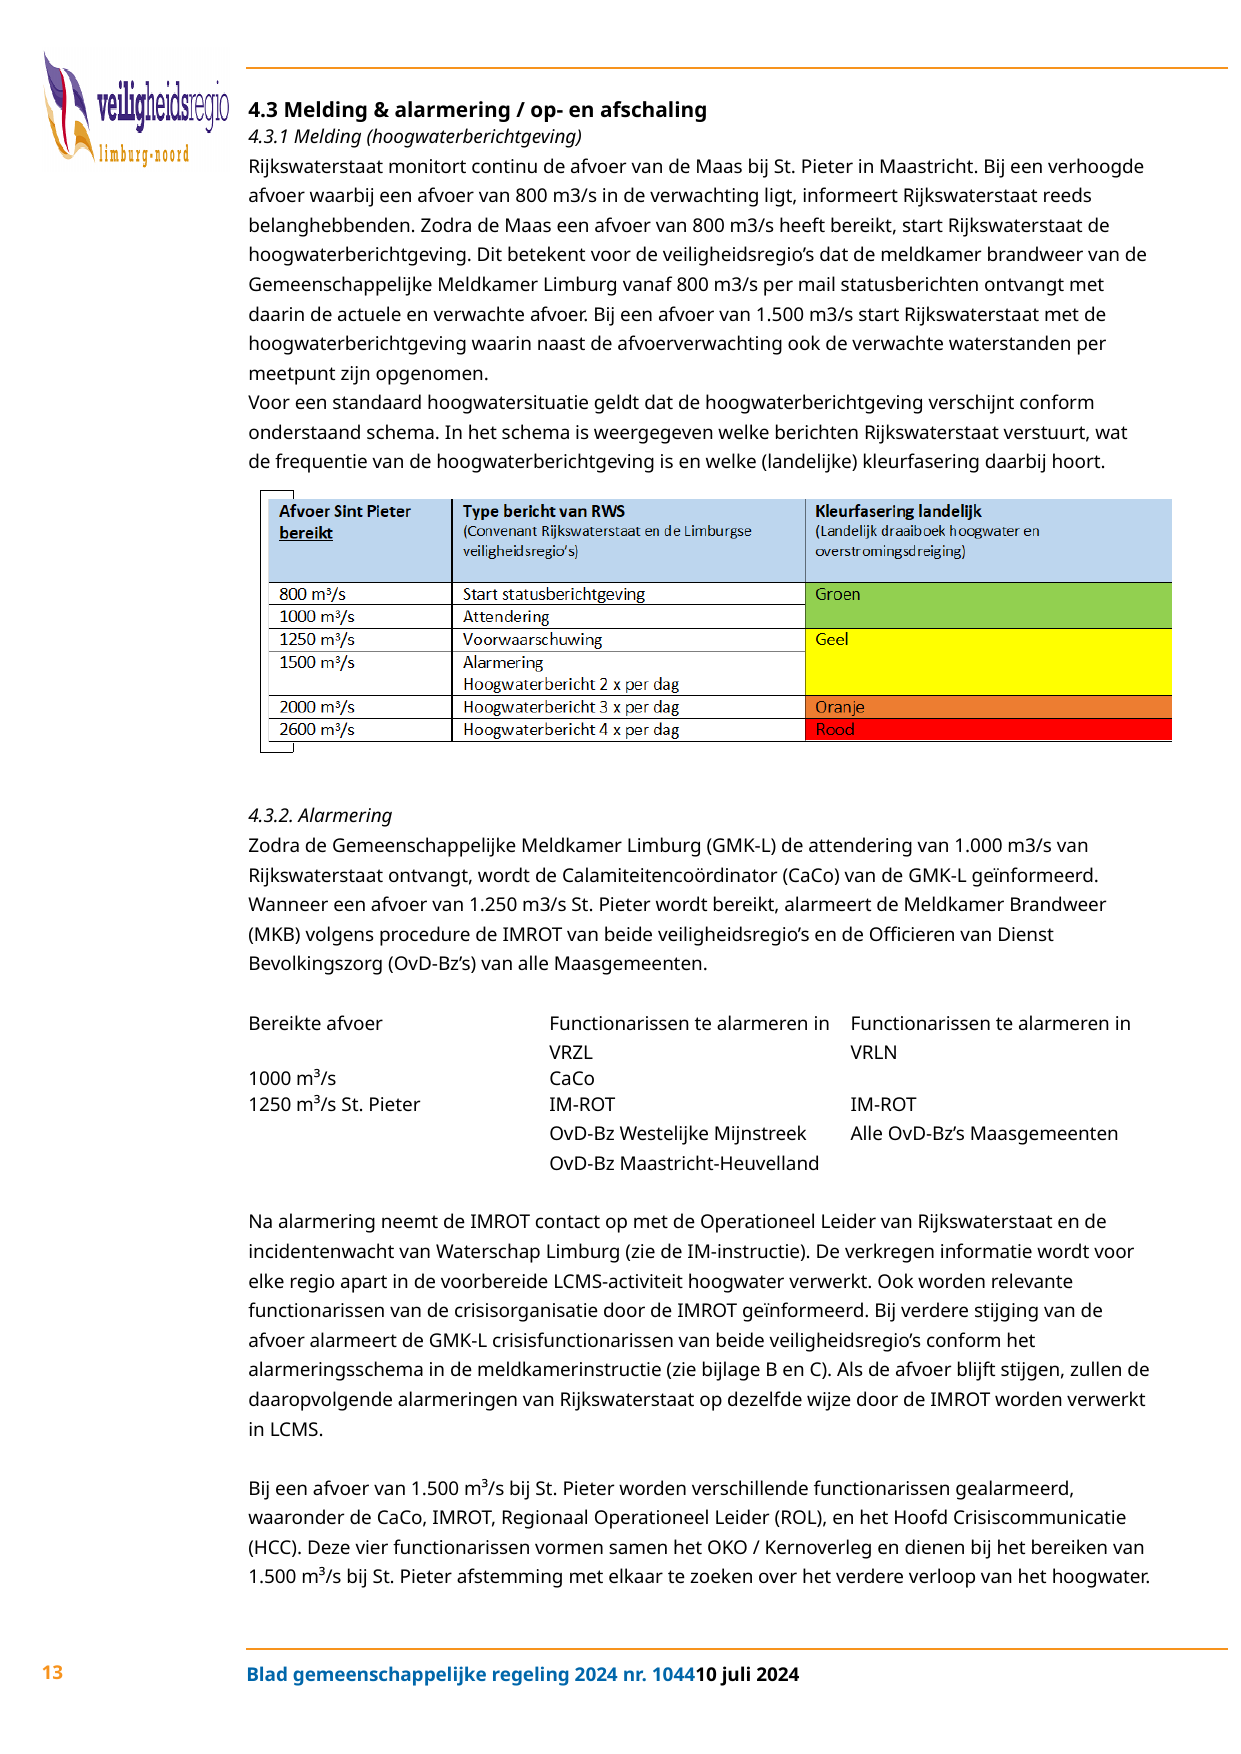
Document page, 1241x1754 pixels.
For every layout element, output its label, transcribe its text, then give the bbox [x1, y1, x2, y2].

table_cell CaCo [549, 1065, 1152, 1091]
text Zodra de Gemeenschappelijke Meldkamer Limburg (GMK-L) de attendering van 1.000 m3/s van Rijkswaterstaat ontvangt, wordt de Calamiteitencoördinator (CaCo) van de GMK-L geïnformeerd. Wanneer een afvoer van 1.250 m3/s St. Pieter wordt bereikt, alarmeert de Meldkamer Brandweer (MKB) volgens procedure de IMROT van beide veiligheidsregio’s en de Officieren van Dienst Bevolkingszorg (OvD-Bz’s) van alle Maasgemeenten. [248, 832, 1152, 976]
text 4.3.2. Alarmering [248, 803, 1152, 828]
text Voor een standaard hoogwatersituatie geldt dat de hoogwaterberichtgeving verschijnt conform onderstaand schema. In het schema is weergegeven welke berichten Rijkswaterstaat verstuurt, wat de frequentie van de hoogwaterberichtgeving is en welke (landelijke) kleurfasering daarbij hoort. [248, 389, 1152, 474]
table_cell IM-ROT Alle OvD-Bz’s Maasgemeenten [850, 1091, 1152, 1176]
picture [268, 499, 1173, 743]
table_header Functionarissen te alarmeren in VRZL [549, 1010, 850, 1065]
text Na alarmering neemt de IMROT contact op met de Operationeel Leider van Rijkswaterstaat en de incidentenwacht van Waterschap Limburg (zie de IM-instructie). De verkregen informatie wordt voor elke regio apart in de voorbereide LCMS-activiteit hoogwater verwerkt. Ook worden relevante functionarissen van de crisisorganisatie door de IMROT geïnformeerd. Bij verdere stijging van de afvoer alarmeert de GMK-L crisisfunctionarissen van beide veiligheidsregio’s conform het alarmeringsschema in de meldkamerinstructie (zie bijlage B en C). Als de afvoer blijft stijgen, zullen de daaropvolgende alarmeringen van Rijkswaterstaat op dezelfde wijze door de IMROT worden verwerkt in LCMS. [248, 1209, 1152, 1441]
text 4.3.1 Melding (hoogwaterberichtgeving) [248, 123, 1152, 149]
text Bij een afvoer van 1.500 m³/s bij St. Pieter worden verschillende functionarissen gealarmeerd, waaronder de CaCo, IMROT, Regionaal Operationeel Leider (ROL), en het Hoofd Crisiscommunicatie (HCC). Deze vier functionarissen vormen samen het OKO / Kernoverleg en dienen bij het bereiken van 1.500 m³/s bij St. Pieter afstemming met elkaar te zoeken over het verdere verloop van het hoogwater. [248, 1475, 1152, 1589]
table_header Bereikte afvoer [248, 1010, 549, 1065]
text Rijkswaterstaat monitort continu de afvoer van de Maas bij St. Pieter in Maastricht. Bij een verhoogde afvoer waarbij een afvoer van 800 m3/s in de verwachting ligt, informeert Rijkswaterstaat reeds belanghebbenden. Zodra de Maas een afvoer van 800 m3/s heeft bereikt, start Rijkswaterstaat de hoogwaterberichtgeving. Dit betekent voor de veiligheidsregio’s dat de meldkamer brandweer van de Gemeenschappelijke Meldkamer Limburg vanaf 800 m3/s per mail statusberichten ontvangt met daarin de actuele en verwachte afvoer. Bij een afvoer van 1.500 m3/s start Rijkswaterstaat met de hoogwaterberichtgeving waarin naast de afvoerverwachting ook de verwachte waterstanden per meetpunt zijn opgenomen. [248, 153, 1152, 386]
table_cell 1000 m³/s [248, 1065, 549, 1091]
table_cell 1250 m³/s St. Pieter [248, 1091, 549, 1176]
table_header Functionarissen te alarmeren in VRLN [850, 1010, 1152, 1065]
table_cell IM-ROT OvD-Bz Westelijke Mijnstreek OvD-Bz Maastricht-Heuvelland [549, 1091, 850, 1176]
picture [41, 47, 231, 172]
text 4.3 Melding & alarmering / op- en afschaling [248, 95, 1152, 123]
